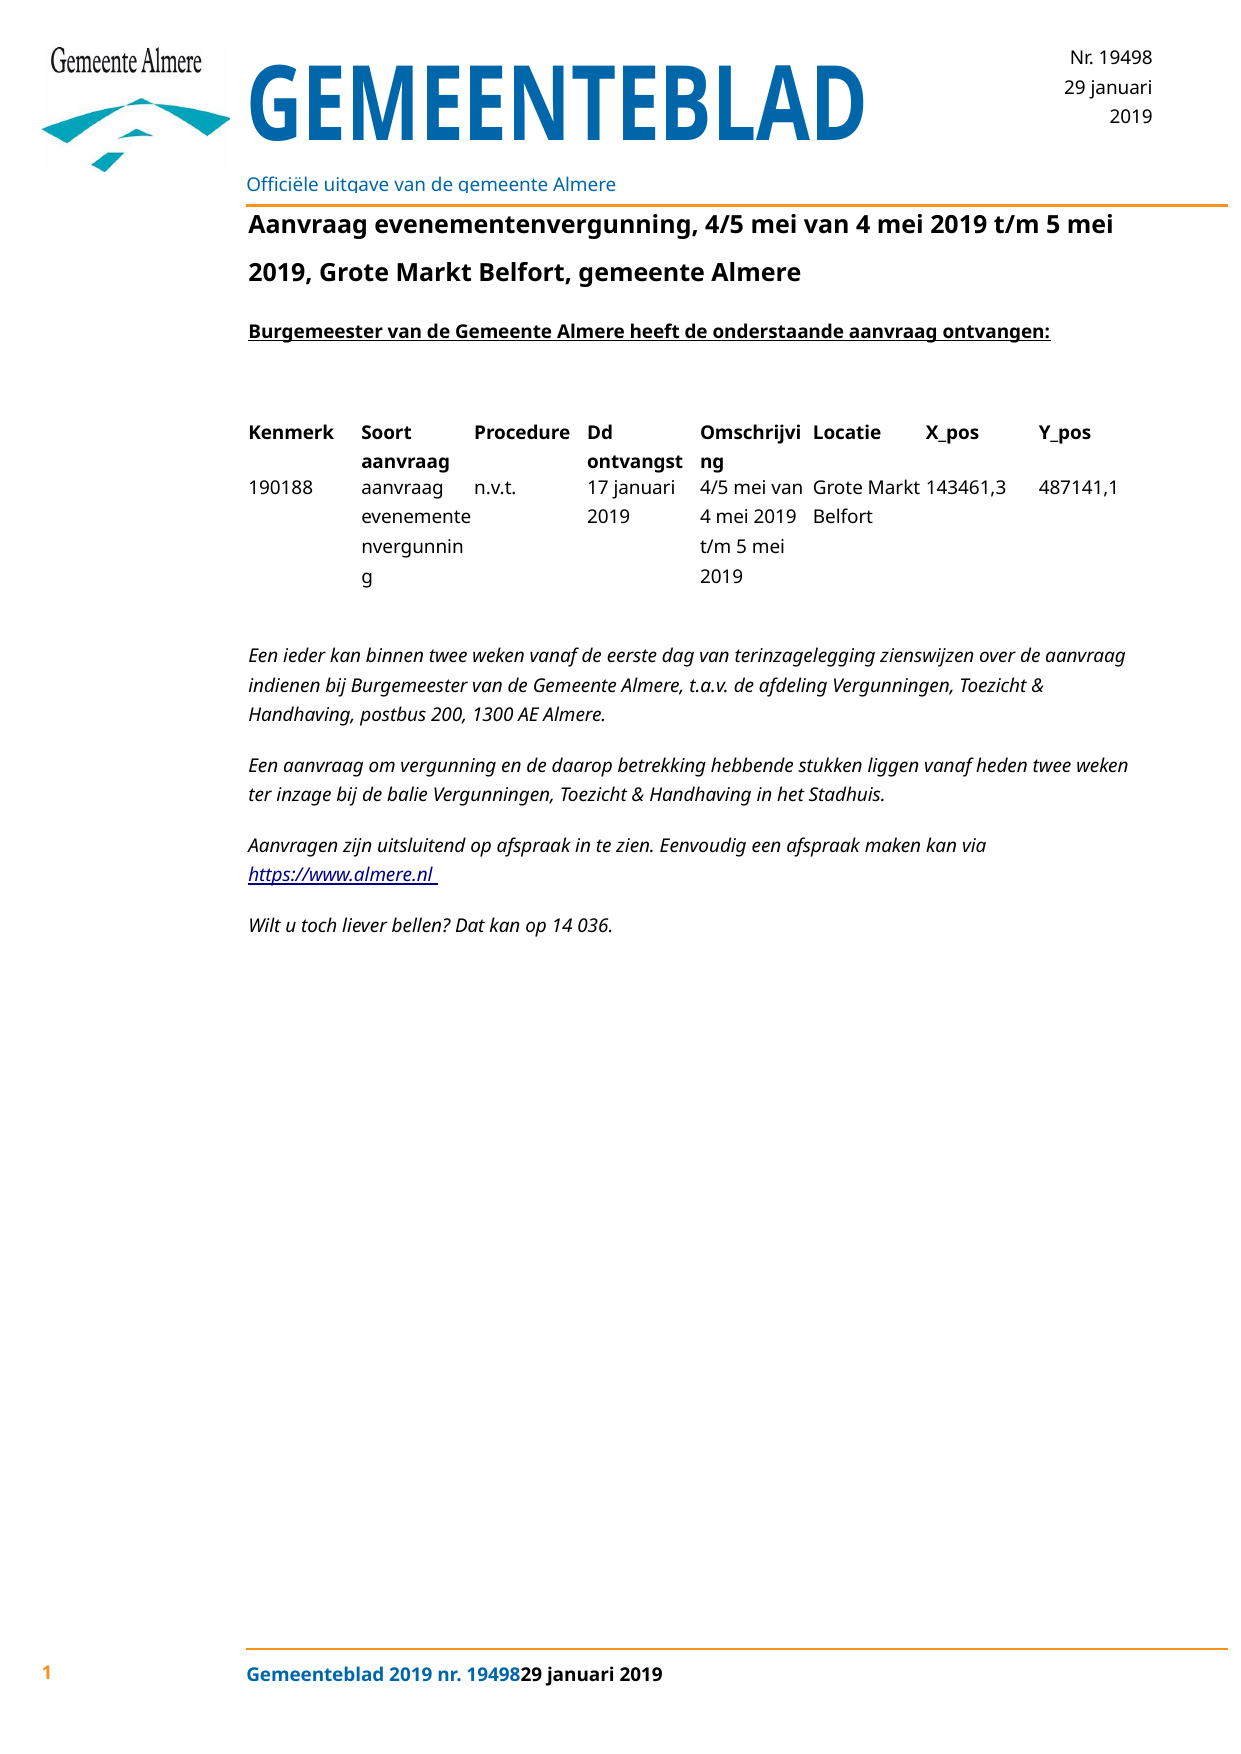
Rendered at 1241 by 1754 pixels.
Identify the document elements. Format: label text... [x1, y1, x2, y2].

text Wilt u toch liever bellen? Dat kan op 14 036. [248, 912, 1152, 938]
table_cell Grote Markt Belfort [813, 474, 926, 589]
text Een ieder kan binnen twee weken vanaf de eerste dag van terinzagelegging zienswijzen over de aanvraag indienen bij Burgemeester van de Gemeente Almere, t.a.v. de afdeling Vergunningen, Toezicht & Handhaving, postbus 200, 1300 AE Almere. [248, 642, 1152, 727]
table_header Soort aanvraag [361, 419, 474, 474]
table_cell 143461,3 [926, 474, 1038, 589]
table_cell 17 januari 2019 [587, 474, 700, 589]
table_header X_pos [926, 419, 1038, 474]
table_header Dd ontvangst [587, 419, 700, 474]
table_cell n.v.t. [474, 474, 587, 589]
text Een aanvraag om vergunning en de daarop betrekking hebbende stukken liggen vanaf heden twee weken ter inzage bij de balie Vergunningen, Toezicht & Handhaving in het Stadhuis. [248, 752, 1152, 807]
table_header Kenmerk [248, 419, 361, 474]
table_cell 190188 [248, 474, 361, 589]
table_cell 4/5 mei van 4 mei 2019 t/m 5 mei 2019 [700, 474, 813, 589]
table_header Locatie [813, 419, 926, 474]
table_header Y_pos [1039, 419, 1152, 474]
table_cell 487141,1 [1039, 474, 1152, 589]
picture [41, 47, 231, 172]
text Aanvragen zijn uitsluitend op afspraak in te zien. Eenvoudig een afspraak maken kan via https://www.almere.nl [248, 832, 1152, 887]
table_header Procedure [474, 419, 587, 474]
table_cell aanvraag evenementenvergunning [361, 474, 474, 589]
text Aanvraag evenementenvergunning, 4/5 mei van 4 mei 2019 t/m 5 mei 2019, Grote Markt Belfort, gemeente Almere [248, 207, 1152, 288]
table_header Omschrijving [700, 419, 813, 474]
text Burgemeester van de Gemeente Almere heeft de onderstaande aanvraag ontvangen: [248, 318, 1152, 344]
